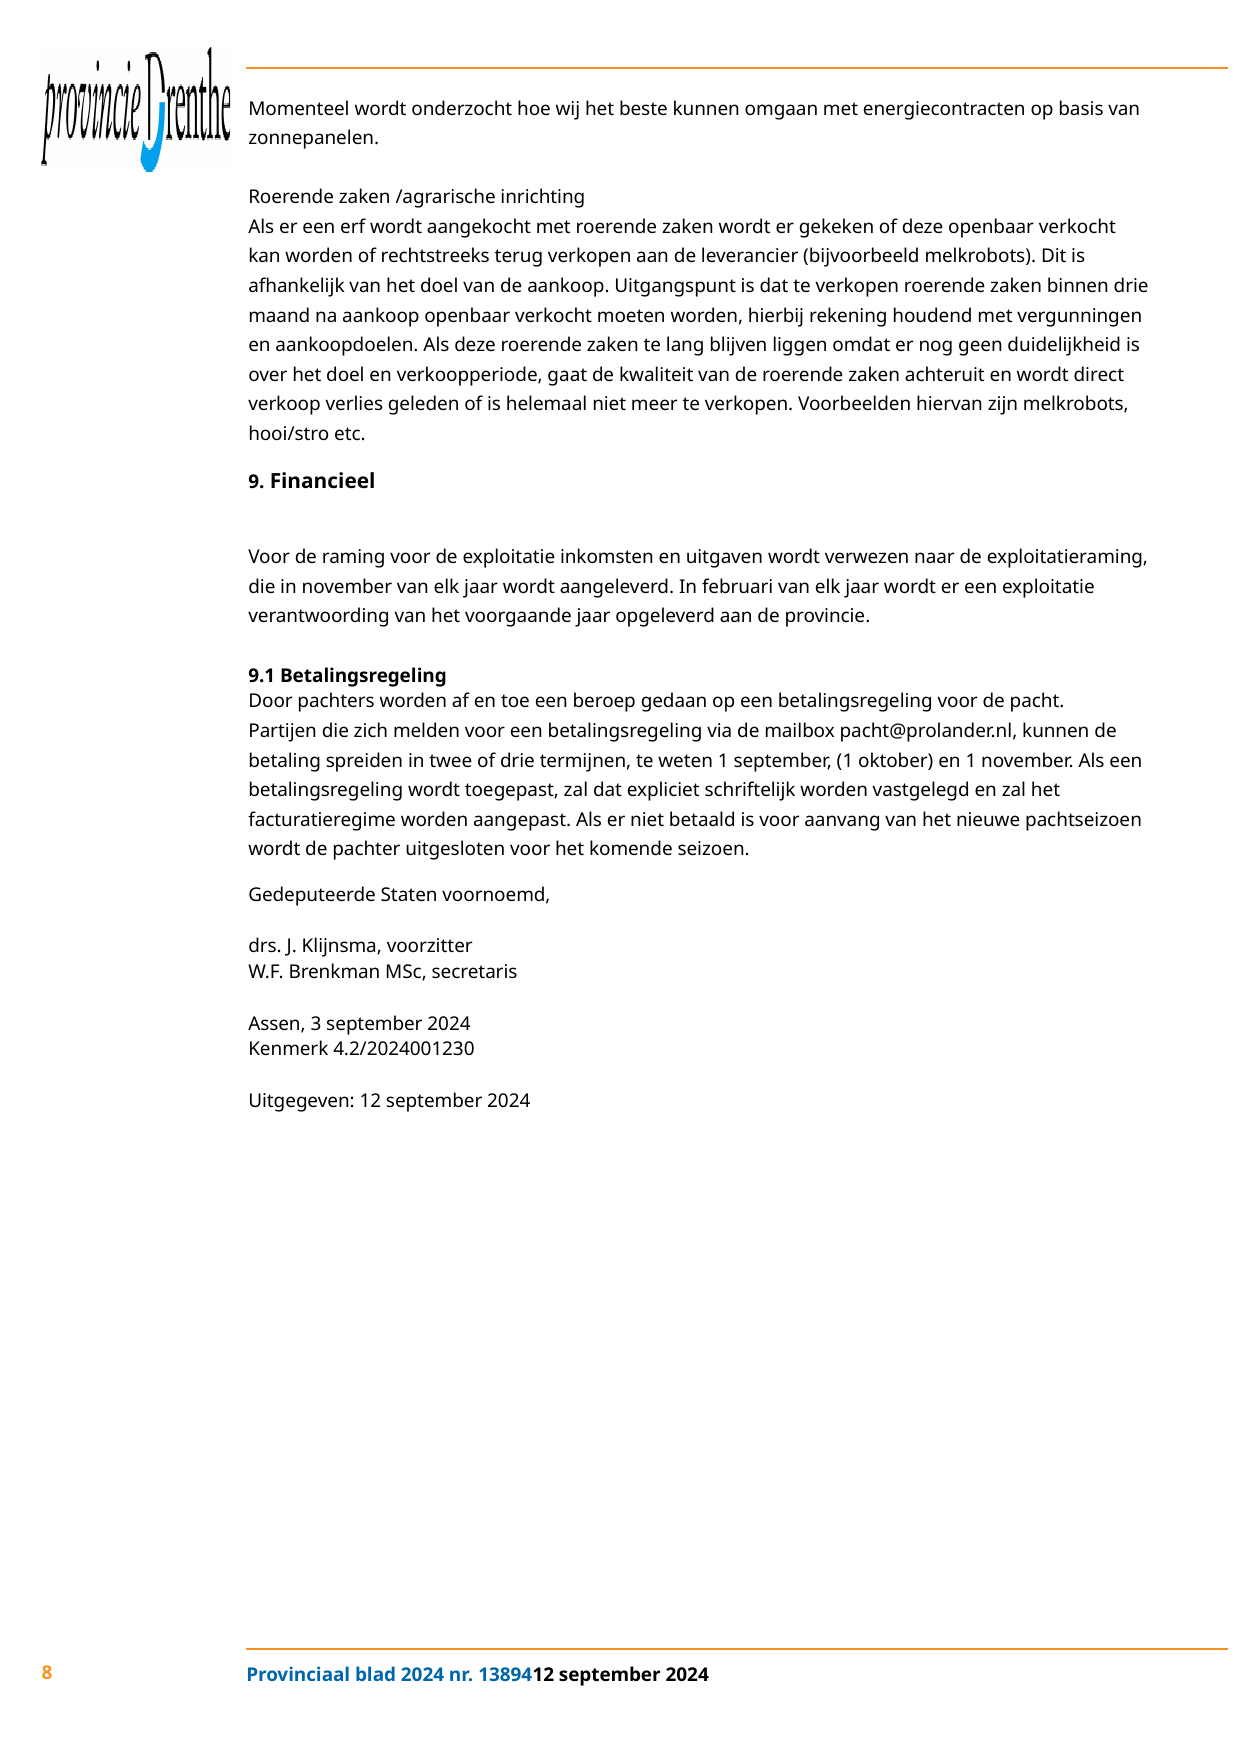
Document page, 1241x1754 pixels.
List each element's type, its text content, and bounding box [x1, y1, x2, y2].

text Uitgegeven: 12 september 2024 [248, 1087, 1152, 1113]
text 9.1 Betalingsregeling [248, 662, 1152, 688]
text Door pachters worden af en toe een beroep gedaan op een betalingsregeling voor de pacht. [248, 688, 1152, 713]
text Kenmerk 4.2/2024001230 [248, 1036, 1152, 1061]
text W.F. Brenkman MSc, secretaris [248, 958, 1152, 984]
text Momenteel wordt onderzocht hoe wij het beste kunnen omgaan met energiecontracten op basis van zonnepanelen. [248, 95, 1152, 150]
text Partijen die zich melden voor een betalingsregeling via de mailbox pacht@prolander.nl, kunnen de betaling spreiden in twee of drie termijnen, te weten 1 september, (1 oktober) en 1 november. Als een betalingsregeling wordt toegepast, zal dat expliciet schriftelijk worden vastgelegd en zal het facturatieregime worden aangepast. Als er niet betaald is voor aanvang van het nieuwe pachtseizoen wordt de pachter uitgesloten voor het komende seizoen. [248, 717, 1152, 861]
text Gedeputeerde Staten voornoemd, [248, 881, 1152, 907]
picture [41, 47, 231, 172]
text Als er een erf wordt aangekocht met roerende zaken wordt er gekeken of deze openbaar verkocht kan worden of rechtstreeks terug verkopen aan de leverancier (bijvoorbeeld melkrobots). Dit is afhankelijk van het doel van de aankoop. Uitgangspunt is dat te verkopen roerende zaken binnen drie maand na aankoop openbaar verkocht moeten worden, hierbij rekening houdend met vergunningen en aankoopdoelen. Als deze roerende zaken te lang blijven liggen omdat er nog geen duidelijkheid is over het doel en verkoopperiode, gaat de kwaliteit van de roerende zaken achteruit en wordt direct verkoop verlies geleden of is helemaal niet meer te verkopen. Voorbeelden hiervan zijn melkrobots, hooi/stro etc. [248, 213, 1152, 446]
text Roerende zaken /agrarische inrichting [248, 183, 1152, 209]
text Voor de raming voor de exploitatie inkomsten en uitgaven wordt verwezen naar de exploitatieraming, die in november van elk jaar wordt aangeleverd. In februari van elk jaar wordt er een exploitatie verantwoording van het voorgaande jaar opgeleverd aan de provincie. [248, 543, 1152, 628]
text drs. J. Klijnsma, voorzitter [248, 933, 1152, 958]
text 9. Financieel [248, 466, 1152, 494]
text Assen, 3 september 2024 [248, 1010, 1152, 1036]
